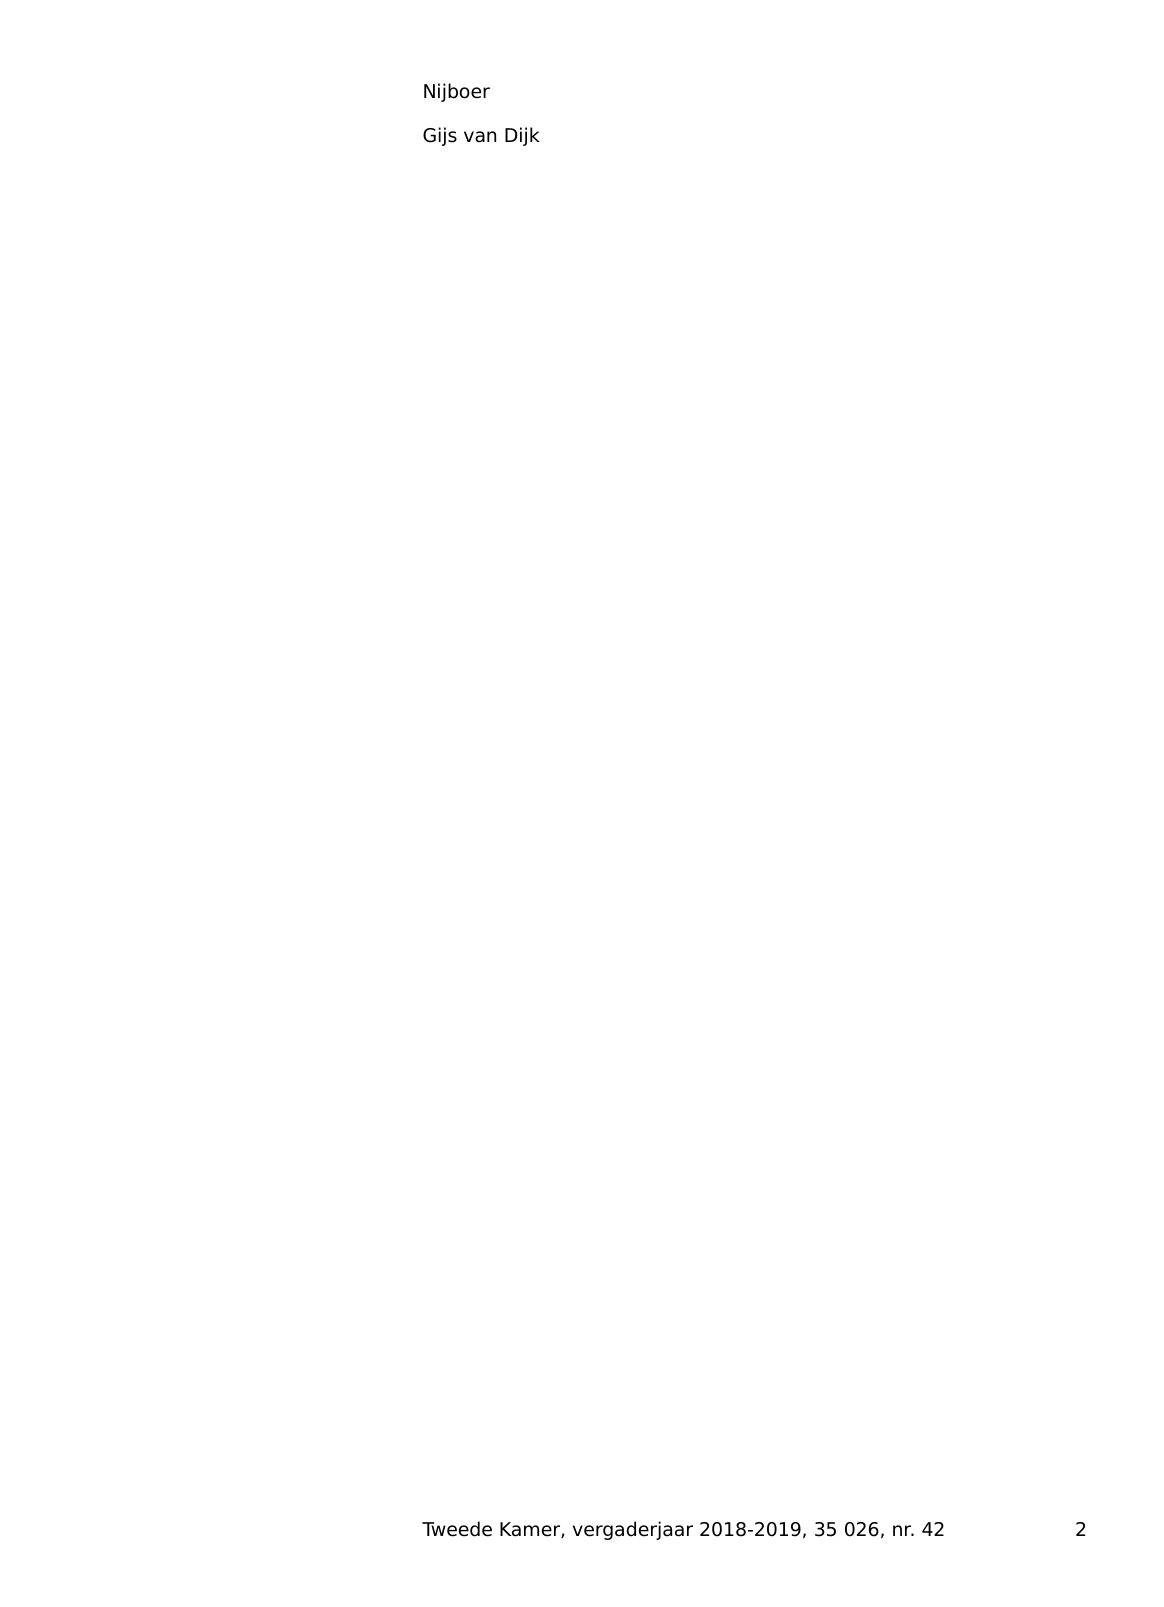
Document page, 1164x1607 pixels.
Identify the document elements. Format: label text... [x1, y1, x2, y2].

text Nijboer Gijs van Dijk [422, 59, 1087, 147]
